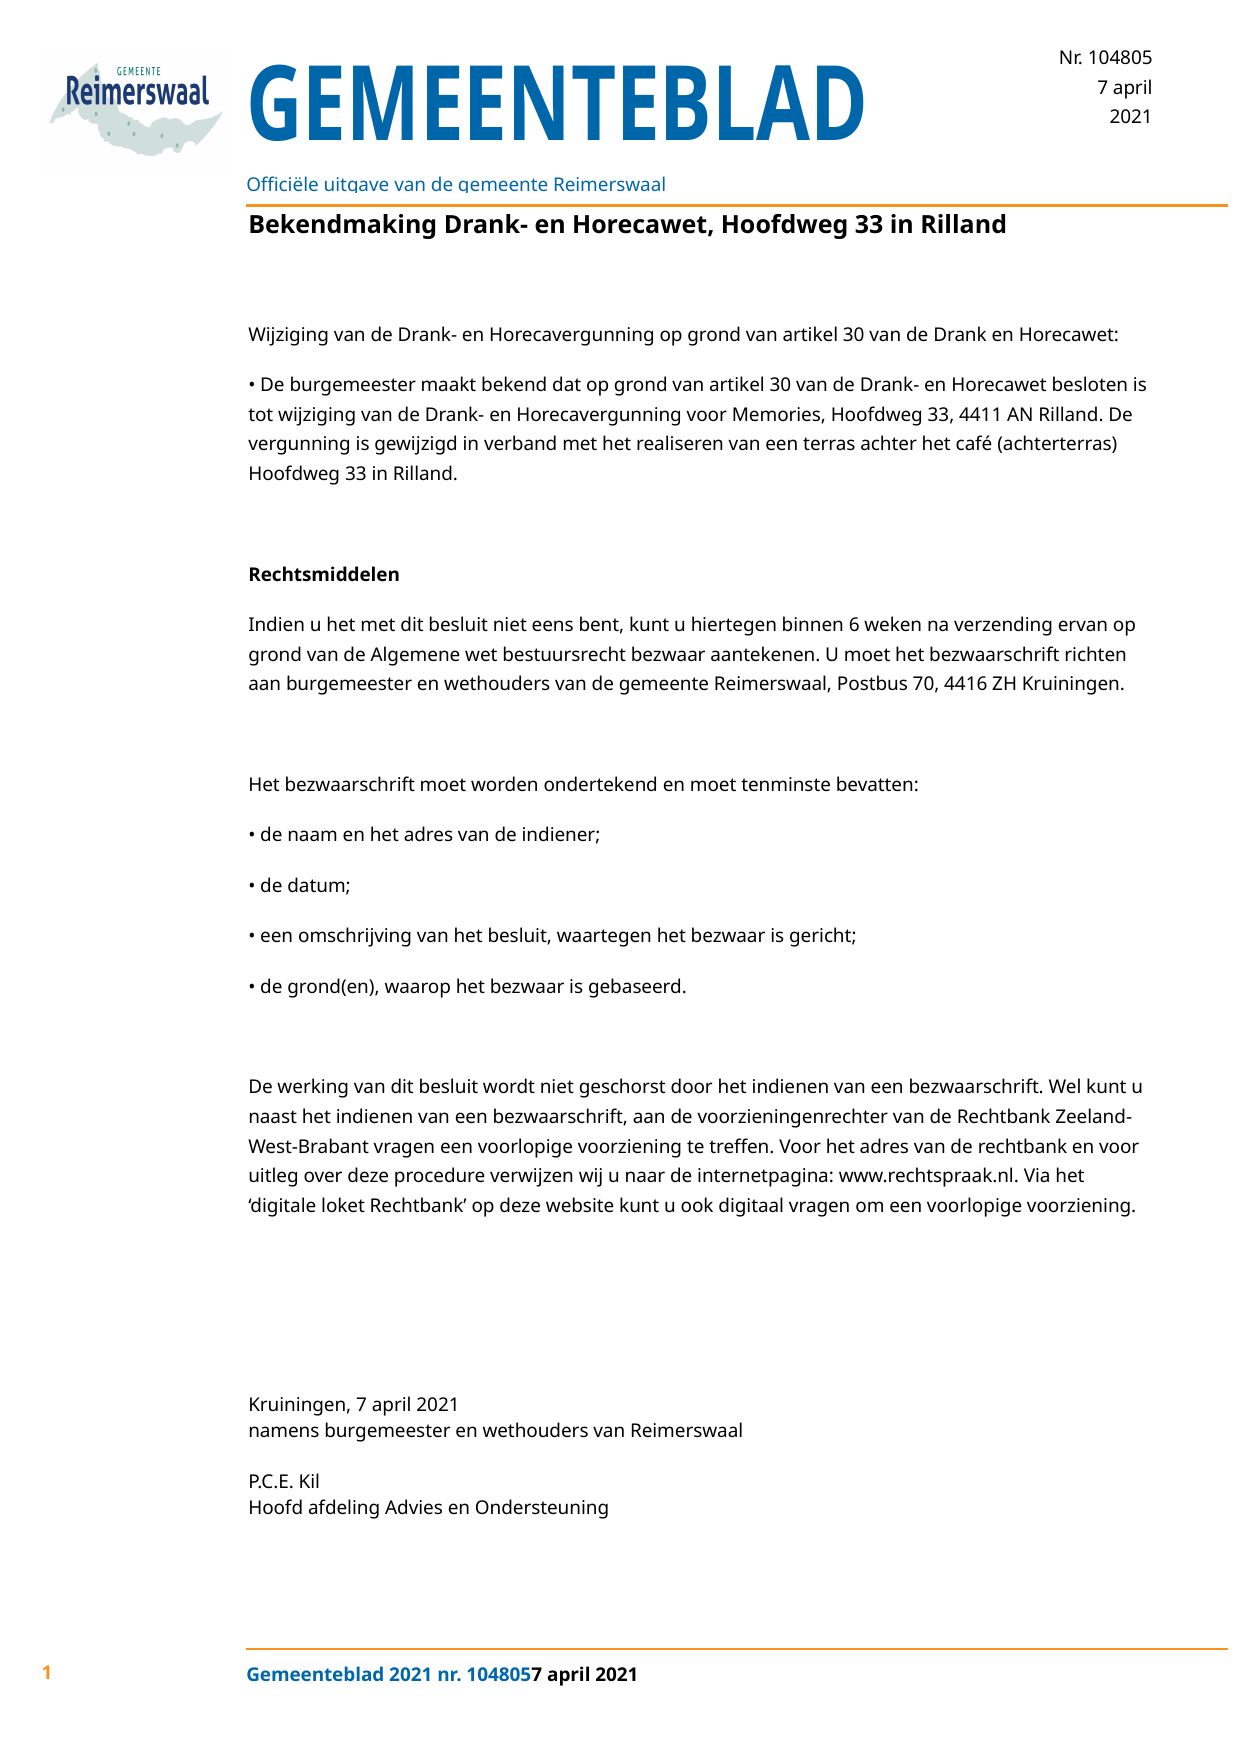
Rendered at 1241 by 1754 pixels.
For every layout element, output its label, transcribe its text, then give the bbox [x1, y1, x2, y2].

text • de datum; [248, 872, 1152, 898]
text Wijziging van de Drank- en Horecavergunning op grond van artikel 30 van de Drank en Horecawet: [248, 321, 1152, 346]
text • De burgemeester maakt bekend dat op grond van artikel 30 van de Drank- en Horecawet besloten is tot wijziging van de Drank- en Horecavergunning voor Memories, Hoofdweg 33, 4411 AN Rilland. De vergunning is gewijzigd in verband met het realiseren van een terras achter het café (achterterras) Hoofdweg 33 in Rilland. [248, 371, 1152, 486]
picture [41, 47, 231, 172]
text De werking van dit besluit wordt niet geschorst door het indienen van een bezwaarschrift. Wel kunt u naast het indienen van een bezwaarschrift, aan de voorzieningenrechter van de Rechtbank Zeeland-West-Brabant vragen een voorlopige voorziening te treffen. Voor het adres van de rechtbank en voor uitleg over deze procedure verwijzen wij u naar de internetpagina: www.rechtspraak.nl. Via het ‘digitale loket Rechtbank’ op deze website kunt u ook digitaal vragen om een voorlopige voorziening. [248, 1074, 1152, 1218]
text Bekendmaking Drank- en Horecawet, Hoofdweg 33 in Rilland [248, 207, 1152, 241]
text • de naam en het adres van de indiener; [248, 822, 1152, 847]
text Hoofd afdeling Advies en Ondersteuning [248, 1494, 1152, 1520]
text • de grond(en), waarop het bezwaar is gebaseerd. [248, 973, 1152, 998]
text namens burgemeester en wethouders van Reimerswaal [248, 1417, 1152, 1442]
text • een omschrijving van het besluit, waartegen het bezwaar is gericht; [248, 922, 1152, 948]
text Rechtsmiddelen [248, 561, 1152, 586]
text Indien u het met dit besluit niet eens bent, kunt u hiertegen binnen 6 weken na verzending ervan op grond van de Algemene wet bestuursrecht bezwaar aantekenen. U moet het bezwaarschrift richten aan burgemeester en wethouders van de gemeente Reimerswaal, Postbus 70, 4416 ZH Kruiningen. [248, 611, 1152, 696]
text Het bezwaarschrift moet worden ondertekend en moet tenminste bevatten: [248, 771, 1152, 797]
text P.C.E. Kil [248, 1468, 1152, 1494]
text Kruiningen, 7 april 2021 [248, 1391, 1152, 1417]
